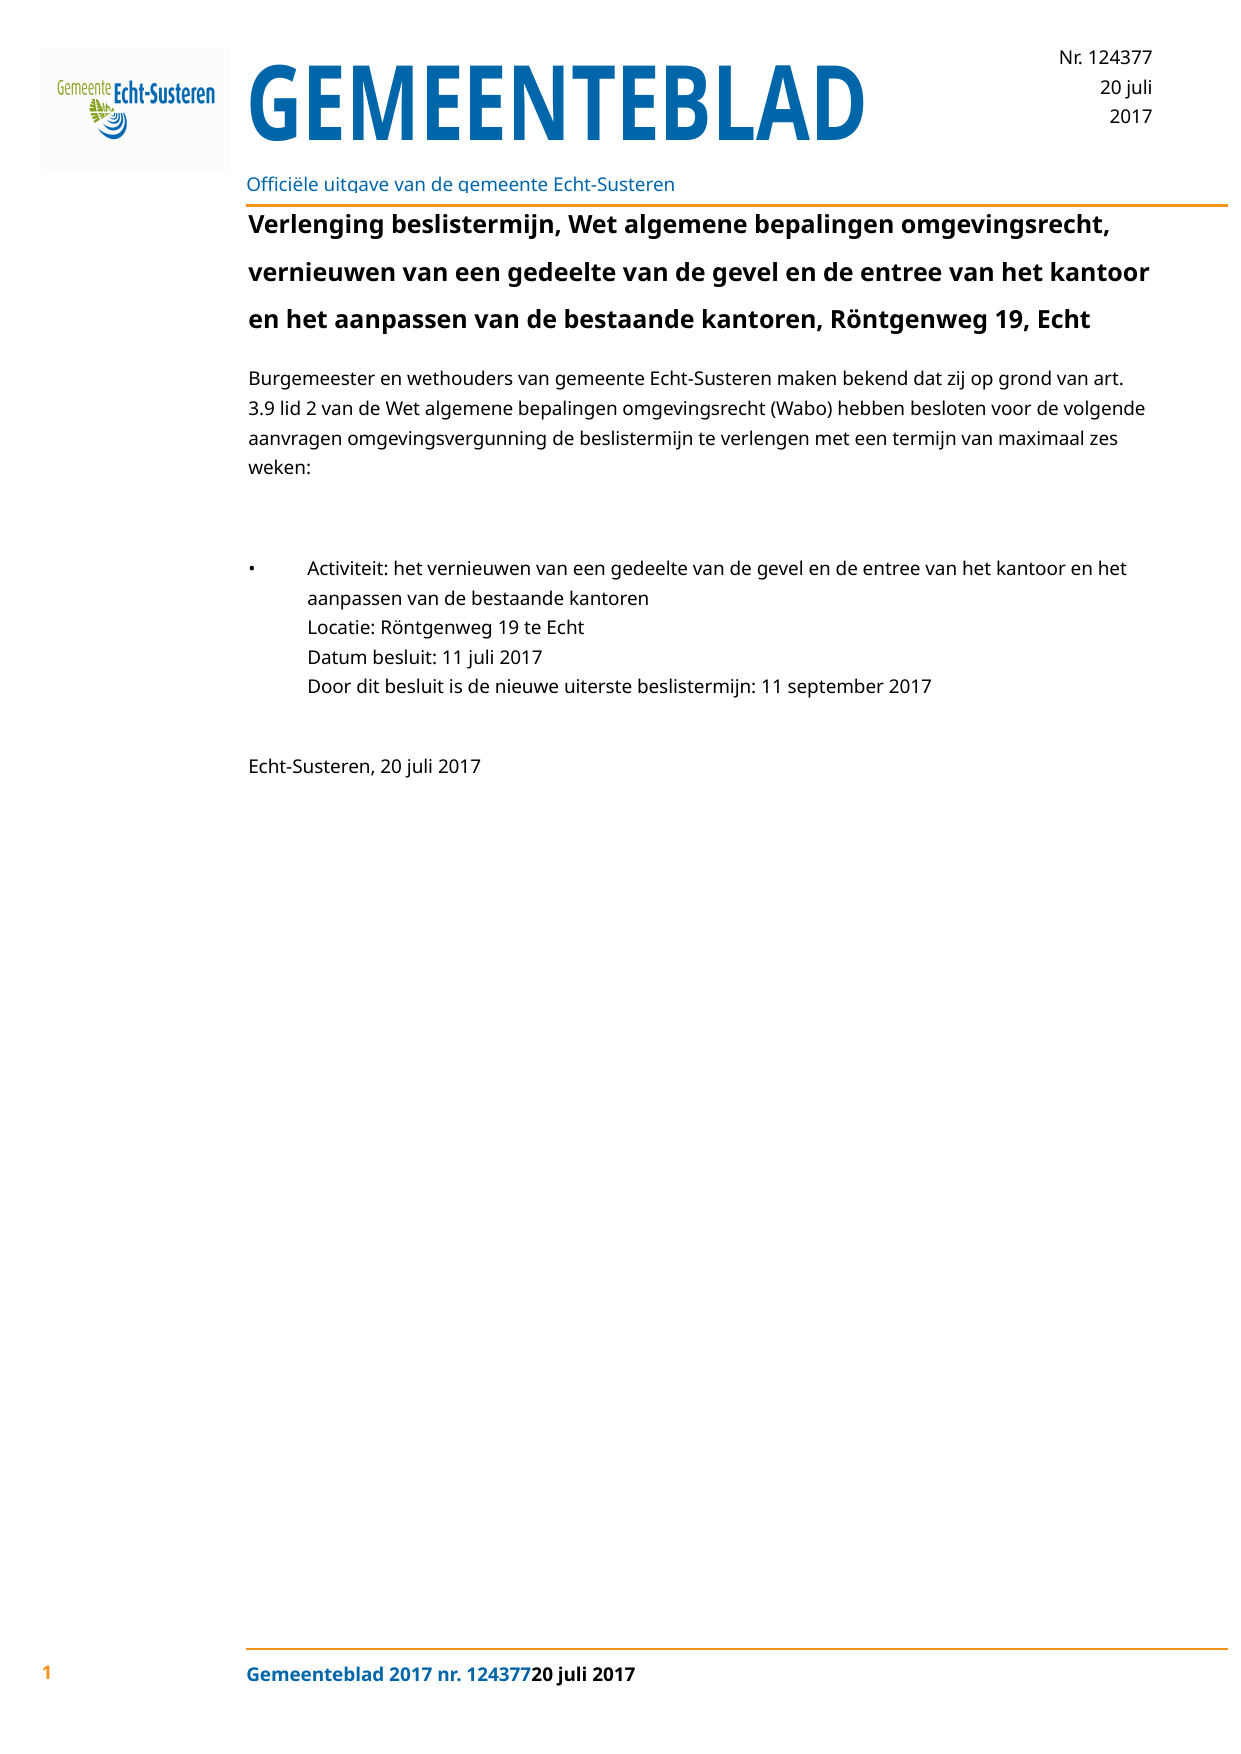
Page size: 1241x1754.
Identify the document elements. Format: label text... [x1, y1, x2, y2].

list Datum besluit: 11 juli 2017 [248, 644, 1152, 669]
list Door dit besluit is de nieuwe uiterste beslistermijn: 11 september 2017 [248, 673, 1152, 699]
text Burgemeester en wethouders van gemeente Echt-Susteren maken bekend dat zij op grond van art. 3.9 lid 2 van de Wet algemene bepalingen omgevingsrecht (Wabo) hebben besloten voor de volgende aanvragen omgevingsvergunning de beslistermijn te verlengen met een termijn van maximaal zes weken: [248, 366, 1152, 480]
picture [41, 47, 231, 172]
list Locatie: Röntgenweg 19 te Echt [248, 614, 1152, 640]
list Activiteit: het vernieuwen van een gedeelte van de gevel en de entree van het kantoor en het aanpassen van de bestaande kantoren [248, 555, 1152, 610]
text Echt-Susteren, 20 juli 2017 [248, 753, 1152, 779]
text Verlenging beslistermijn, Wet algemene bepalingen omgevingsrecht, vernieuwen van een gedeelte van de gevel en de entree van het kantoor en het aanpassen van de bestaande kantoren, Röntgenweg 19, Echt [248, 207, 1152, 336]
